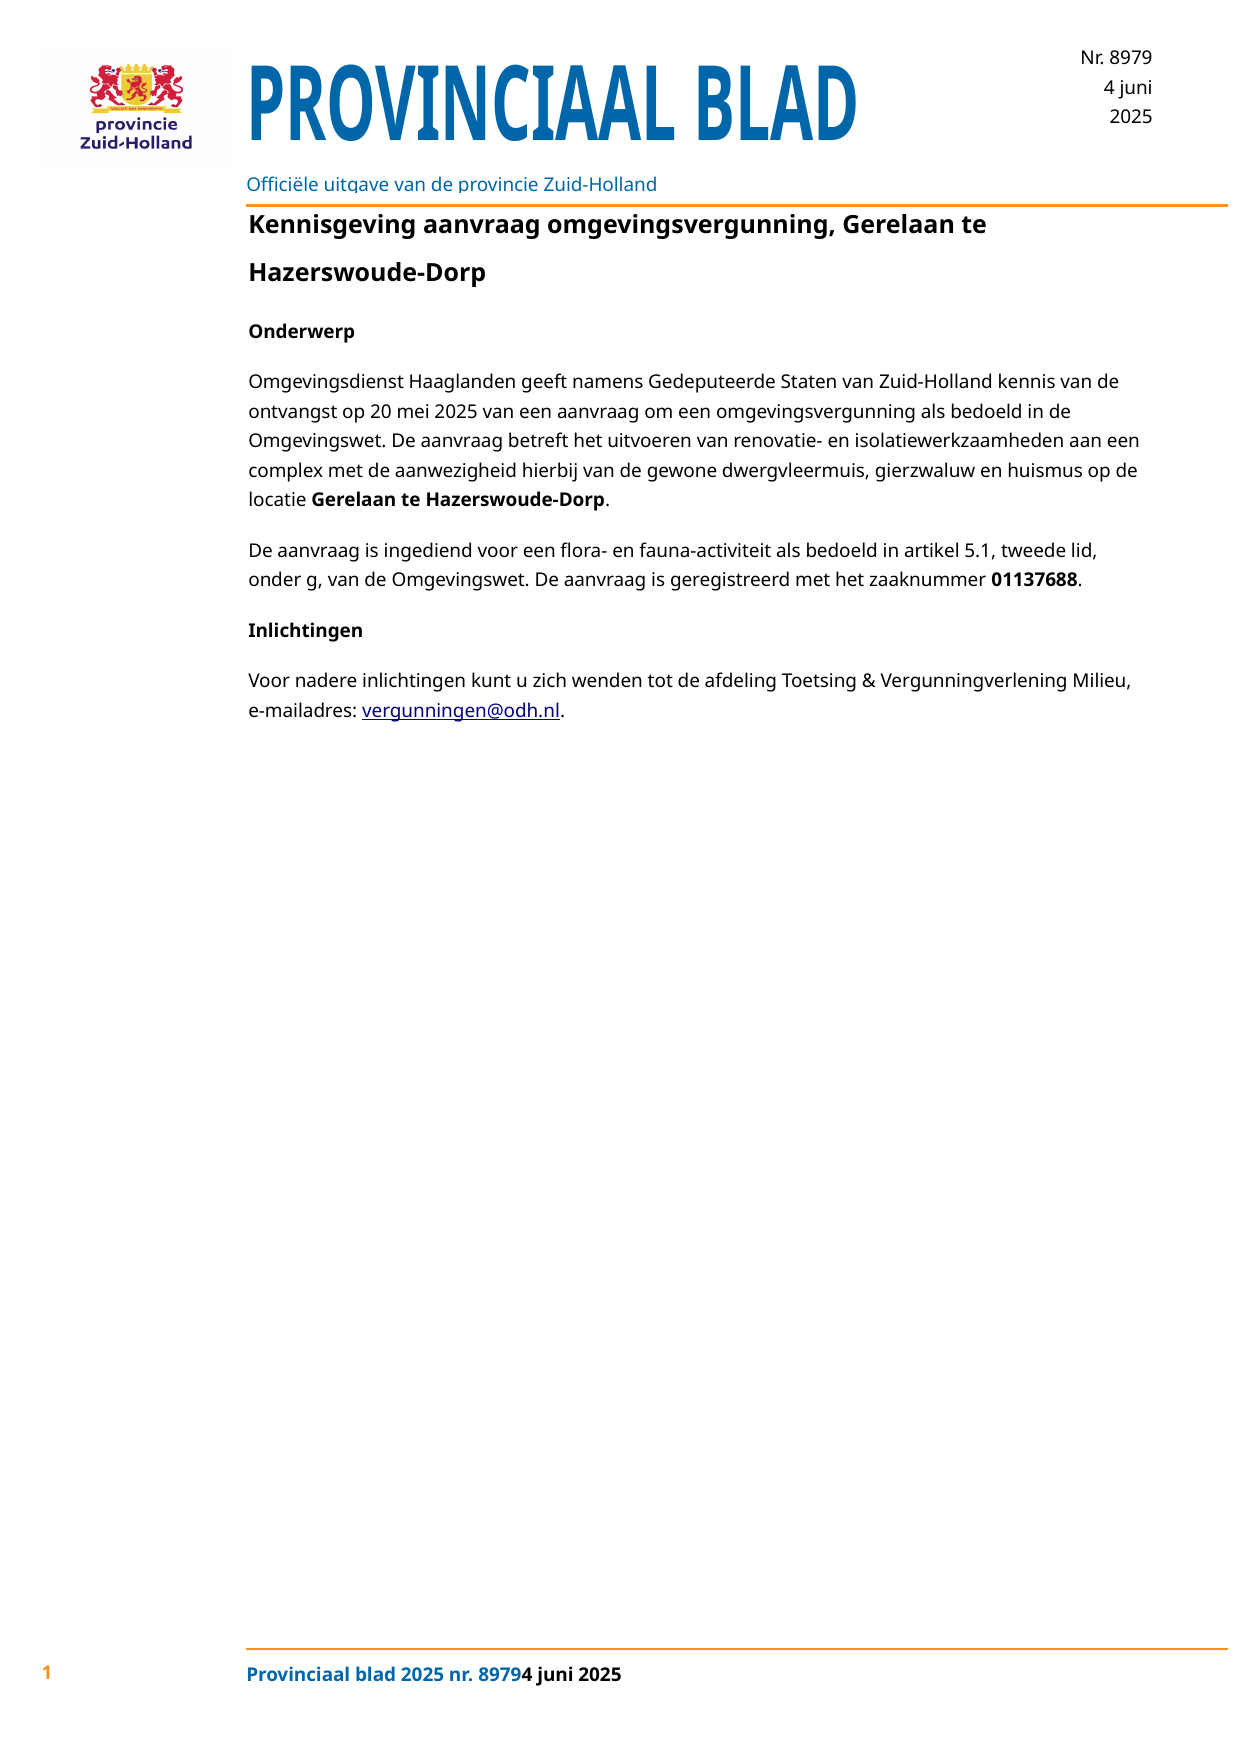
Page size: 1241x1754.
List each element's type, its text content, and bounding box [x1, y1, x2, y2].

text Onderwerp [248, 318, 1152, 344]
text Kennisgeving aanvraag omgevingsvergunning, Gerelaan te Hazerswoude-Dorp [248, 207, 1152, 288]
text Omgevingsdienst Haaglanden geeft namens Gedeputeerde Staten van Zuid-Holland kennis van de ontvangst op 20 mei 2025 van een aanvraag om een omgevingsvergunning als bedoeld in de Omgevingswet. De aanvraag betreft het uitvoeren van renovatie- en isolatiewerkzaamheden aan een complex met de aanwezigheid hierbij van de gewone dwergvleermuis, gierzwaluw en huismus op de locatie Gerelaan te Hazerswoude-Dorp. [248, 368, 1152, 512]
text De aanvraag is ingediend voor een flora- en fauna-activiteit als bedoeld in artikel 5.1, tweede lid, onder g, van de Omgevingswet. De aanvraag is geregistreerd met het zaaknummer 01137688. [248, 537, 1152, 592]
text Voor nadere inlichtingen kunt u zich wenden tot de afdeling Toetsing & Vergunningverlening Milieu, e-mailadres: vergunningen@odh.nl. [248, 667, 1152, 723]
picture [41, 47, 231, 172]
text Inlichtingen [248, 617, 1152, 643]
